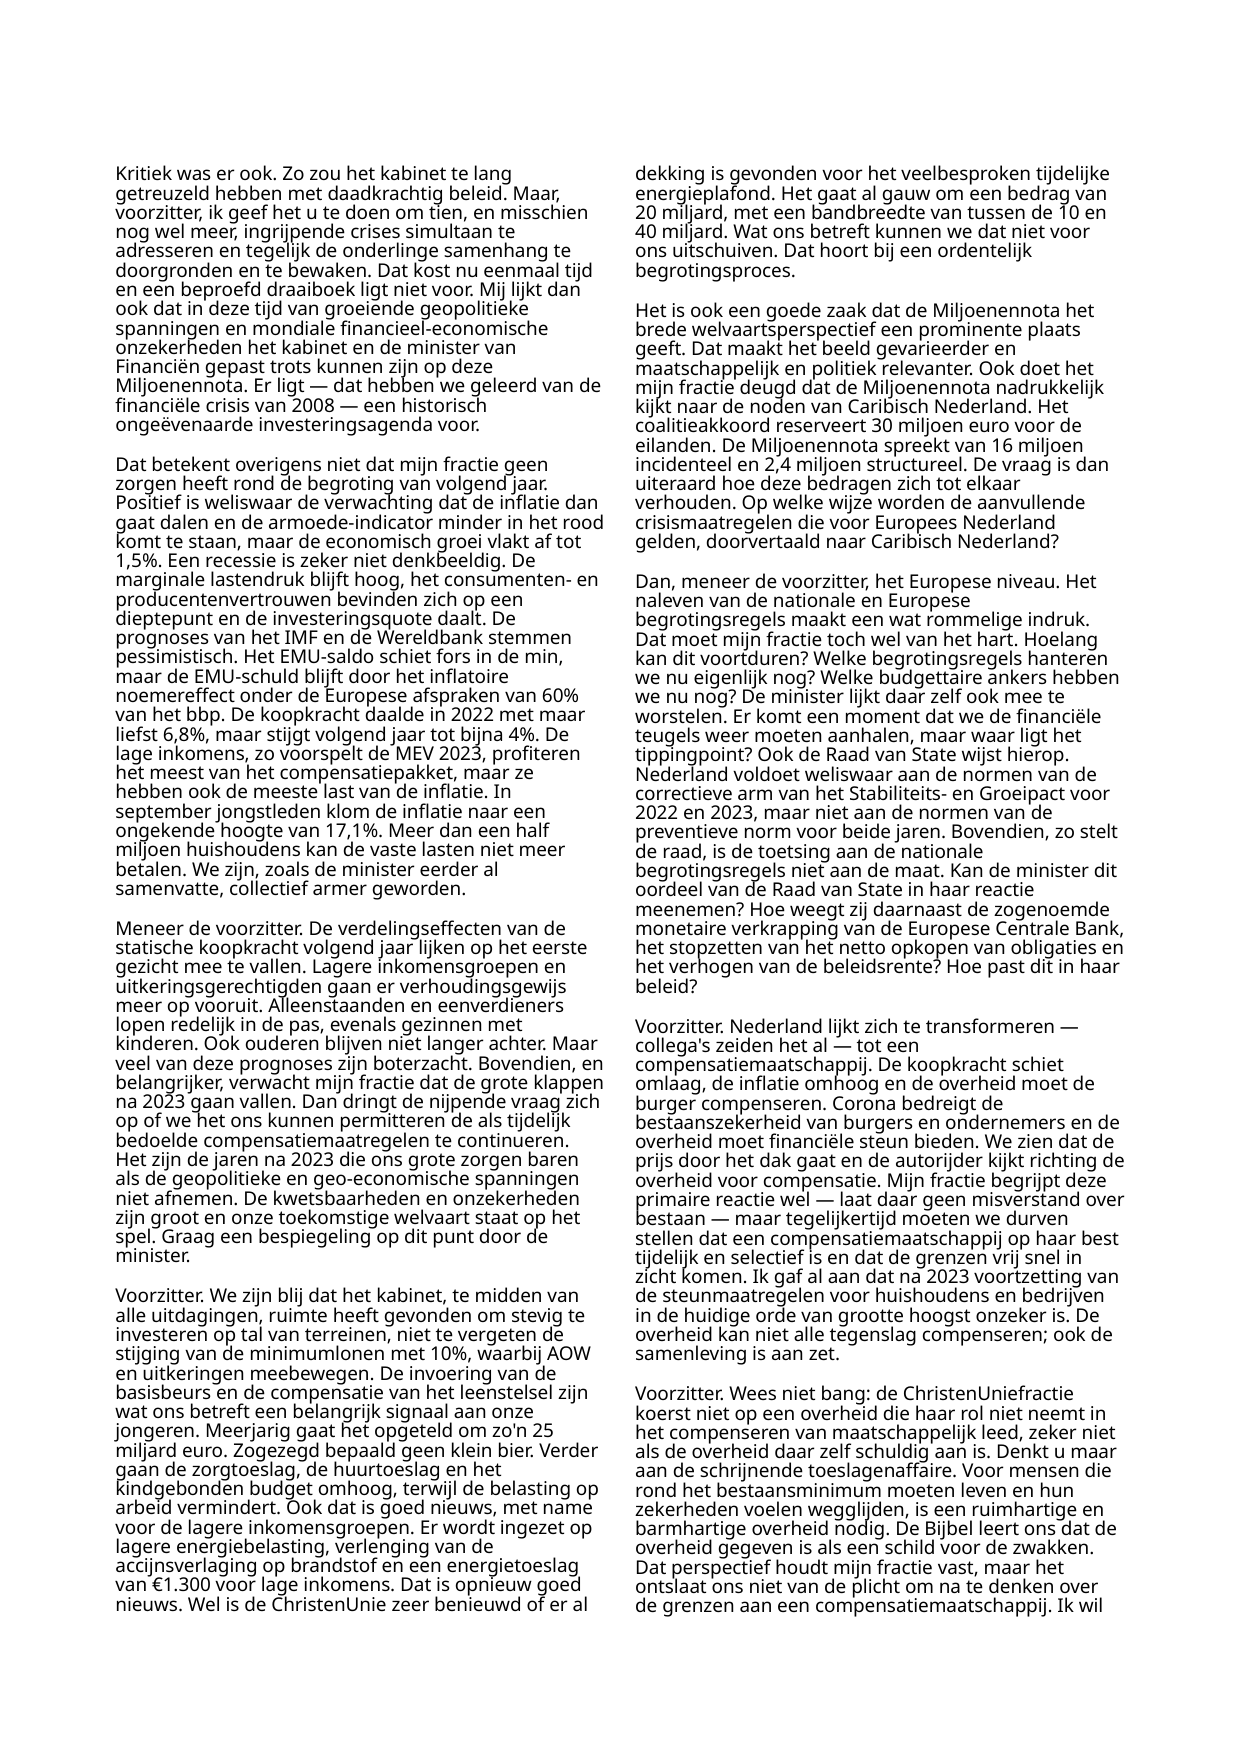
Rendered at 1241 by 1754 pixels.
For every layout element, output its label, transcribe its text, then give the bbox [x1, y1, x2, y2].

text Dan, meneer de voorzitter, het Europese niveau. Het naleven van de nationale en Europese begrotingsregels maakt een wat rommelige indruk. Dat moet mijn fractie toch wel van het hart. Hoelang kan dit voortduren? Welke begrotingsregels hanteren we nu eigenlijk nog? Welke budgettaire ankers hebben we nu nog? De minister lijkt daar zelf ook mee te worstelen. Er komt een moment dat we de financiële teugels weer moeten aanhalen, maar waar ligt het tippingpoint? Ook de Raad van State wijst hierop. Nederland voldoet weliswaar aan de normen van de correctieve arm van het Stabiliteits- en Groeipact voor 2022 en 2023, maar niet aan de normen van de preventieve norm voor beide jaren. Bovendien, zo stelt de raad, is de toetsing aan de nationale begrotingsregels niet aan de maat. Kan de minister dit oordeel van de Raad van State in haar reactie meenemen? Hoe weegt zij daarnaast de zogenoemde monetaire verkrapping van de Europese Centrale Bank, het stopzetten van het netto opkopen van obligaties en het verhogen van de beleidsrente? Hoe past dit in haar beleid? [635, 573, 1125, 997]
text Het is ook een goede zaak dat de Miljoenennota het brede welvaartsperspectief een prominente plaats geeft. Dat maakt het beeld gevarieerder en maatschappelijk en politiek relevanter. Ook doet het mijn fractie deugd dat de Miljoenennota nadrukkelijk kijkt naar de noden van Caribisch Nederland. Het coalitieakkoord reserveert 30 miljoen euro voor de eilanden. De Miljoenennota spreekt van 16 miljoen incidenteel en 2,4 miljoen structureel. De vraag is dan uiteraard hoe deze bedragen zich tot elkaar verhouden. Op welke wijze worden de aanvullende crisismaatregelen die voor Europees Nederland gelden, doorvertaald naar Caribisch Nederland? [635, 302, 1125, 552]
text Voorzitter. Wees niet bang: de ChristenUniefractie koerst niet op een overheid die haar rol niet neemt in het compenseren van maatschappelijk leed, zeker niet als de overheid daar zelf schuldig aan is. Denkt u maar aan de schrijnende toeslagenaffaire. Voor mensen die rond het bestaansminimum moeten leven en hun zekerheden voelen wegglijden, is een ruimhartige en barmhartige overheid nodig. De Bijbel leert ons dat de overheid gegeven is als een schild voor de zwakken. Dat perspectief houdt mijn fractie vast, maar het ontslaat ons niet van de plicht om na te denken over de grenzen aan een compensatiemaatschappij. Ik wil [635, 1385, 1125, 1616]
text Dat betekent overigens niet dat mijn fractie geen zorgen heeft rond de begroting van volgend jaar. Positief is weliswaar de verwachting dat de inflatie dan gaat dalen en de armoede-indicator minder in het rood komt te staan, maar de economisch groei vlakt af tot 1,5%. Een recessie is zeker niet denkbeeldig. De marginale lastendruk blijft hoog, het consumenten- en producentenvertrouwen bevinden zich op een dieptepunt en de investeringsquote daalt. De prognoses van het IMF en de Wereldbank stemmen pessimistisch. Het EMU-saldo schiet fors in de min, maar de EMU-schuld blijft door het inflatoire noemereffect onder de Europese afspraken van 60% van het bbp. De koopkracht daalde in 2022 met maar liefst 6,8%, maar stijgt volgend jaar tot bijna 4%. De lage inkomens, zo voorspelt de MEV 2023, profiteren het meest van het compensatiepakket, maar ze hebben ook de meeste last van de inflatie. In september jongstleden klom de inflatie naar een ongekende hoogte van 17,1%. Meer dan een half miljoen huishoudens kan de vaste lasten niet meer betalen. We zijn, zoals de minister eerder al samenvatte, collectief armer geworden. [115, 456, 605, 899]
text dekking is gevonden voor het veelbesproken tijdelijke energieplafond. Het gaat al gauw om een bedrag van 20 miljard, met een bandbreedte van tussen de 10 en 40 miljard. Wat ons betreft kunnen we dat niet voor ons uitschuiven. Dat hoort bij een ordentelijk begrotingsproces. [635, 165, 1125, 281]
text Voorzitter. We zijn blij dat het kabinet, te midden van alle uitdagingen, ruimte heeft gevonden om stevig te investeren op tal van terreinen, niet te vergeten de stijging van de minimumlonen met 10%, waarbij AOW en uitkeringen meebewegen. De invoering van de basisbeurs en de compensatie van het leenstelsel zijn wat ons betreft een belangrijk signaal aan onze jongeren. Meerjarig gaat het opgeteld om zo'n 25 miljard euro. Zogezegd bepaald geen klein bier. Verder gaan de zorgtoeslag, de huurtoeslag en het kindgebonden budget omhoog, terwijl de belasting op arbeid vermindert. Ook dat is goed nieuws, met name voor de lagere inkomensgroepen. Er wordt ingezet op lagere energiebelasting, verlenging van de accijnsverlaging op brandstof en een energietoeslag van €1.300 voor lage inkomens. Dat is opnieuw goed nieuws. Wel is de ChristenUnie zeer benieuwd of er al [115, 1287, 605, 1615]
text Meneer de voorzitter. De verdelingseffecten van de statische koopkracht volgend jaar lijken op het eerste gezicht mee te vallen. Lagere inkomensgroepen en uitkeringsgerechtigden gaan er verhoudingsgewijs meer op vooruit. Alleenstaanden en eenverdieners lopen redelijk in de pas, evenals gezinnen met kinderen. Ook ouderen blijven niet langer achter. Maar veel van deze prognoses zijn boterzacht. Bovendien, en belangrijker, verwacht mijn fractie dat de grote klappen na 2023 gaan vallen. Dan dringt de nijpende vraag zich op of we het ons kunnen permitteren de als tijdelijk bedoelde compensatiemaatregelen te continueren. Het zijn de jaren na 2023 die ons grote zorgen baren als de geopolitieke en geo-economische spanningen niet afnemen. De kwetsbaarheden en onzekerheden zijn groot en onze toekomstige welvaart staat op het spel. Graag een bespiegeling op dit punt door de minister. [115, 920, 605, 1267]
text Voorzitter. Nederland lijkt zich te transformeren — collega's zeiden het al — tot een compensatiemaatschappij. De koopkracht schiet omlaag, de inflatie omhoog en de overheid moet de burger compenseren. Corona bedreigt de bestaanszekerheid van burgers en ondernemers en de overheid moet financiële steun bieden. We zien dat de prijs door het dak gaat en de autorijder kijkt richting de overheid voor compensatie. Mijn fractie begrijpt deze primaire reactie wel — laat daar geen misverstand over bestaan — maar tegelijkertijd moeten we durven stellen dat een compensatiemaatschappij op haar best tijdelijk en selectief is en dat de grenzen vrij snel in zicht komen. Ik gaf al aan dat na 2023 voortzetting van de steunmaatregelen voor huishoudens en bedrijven in de huidige orde van grootte hoogst onzeker is. De overheid kan niet alle tegenslag compenseren; ook de samenleving is aan zet. [635, 1018, 1125, 1364]
text Kritiek was er ook. Zo zou het kabinet te lang getreuzeld hebben met daadkrachtig beleid. Maar, voorzitter, ik geef het u te doen om tien, en misschien nog wel meer, ingrijpende crises simultaan te adresseren en tegelijk de onderlinge samenhang te doorgronden en te bewaken. Dat kost nu eenmaal tijd en een beproefd draaiboek ligt niet voor. Mij lijkt dan ook dat in deze tijd van groeiende geopolitieke spanningen en mondiale financieel-economische onzekerheden het kabinet en de minister van Financiën gepast trots kunnen zijn op deze Miljoenennota. Er ligt — dat hebben we geleerd van de financiële crisis van 2008 — een historisch ongeëvenaarde investeringsagenda voor. [115, 165, 605, 435]
